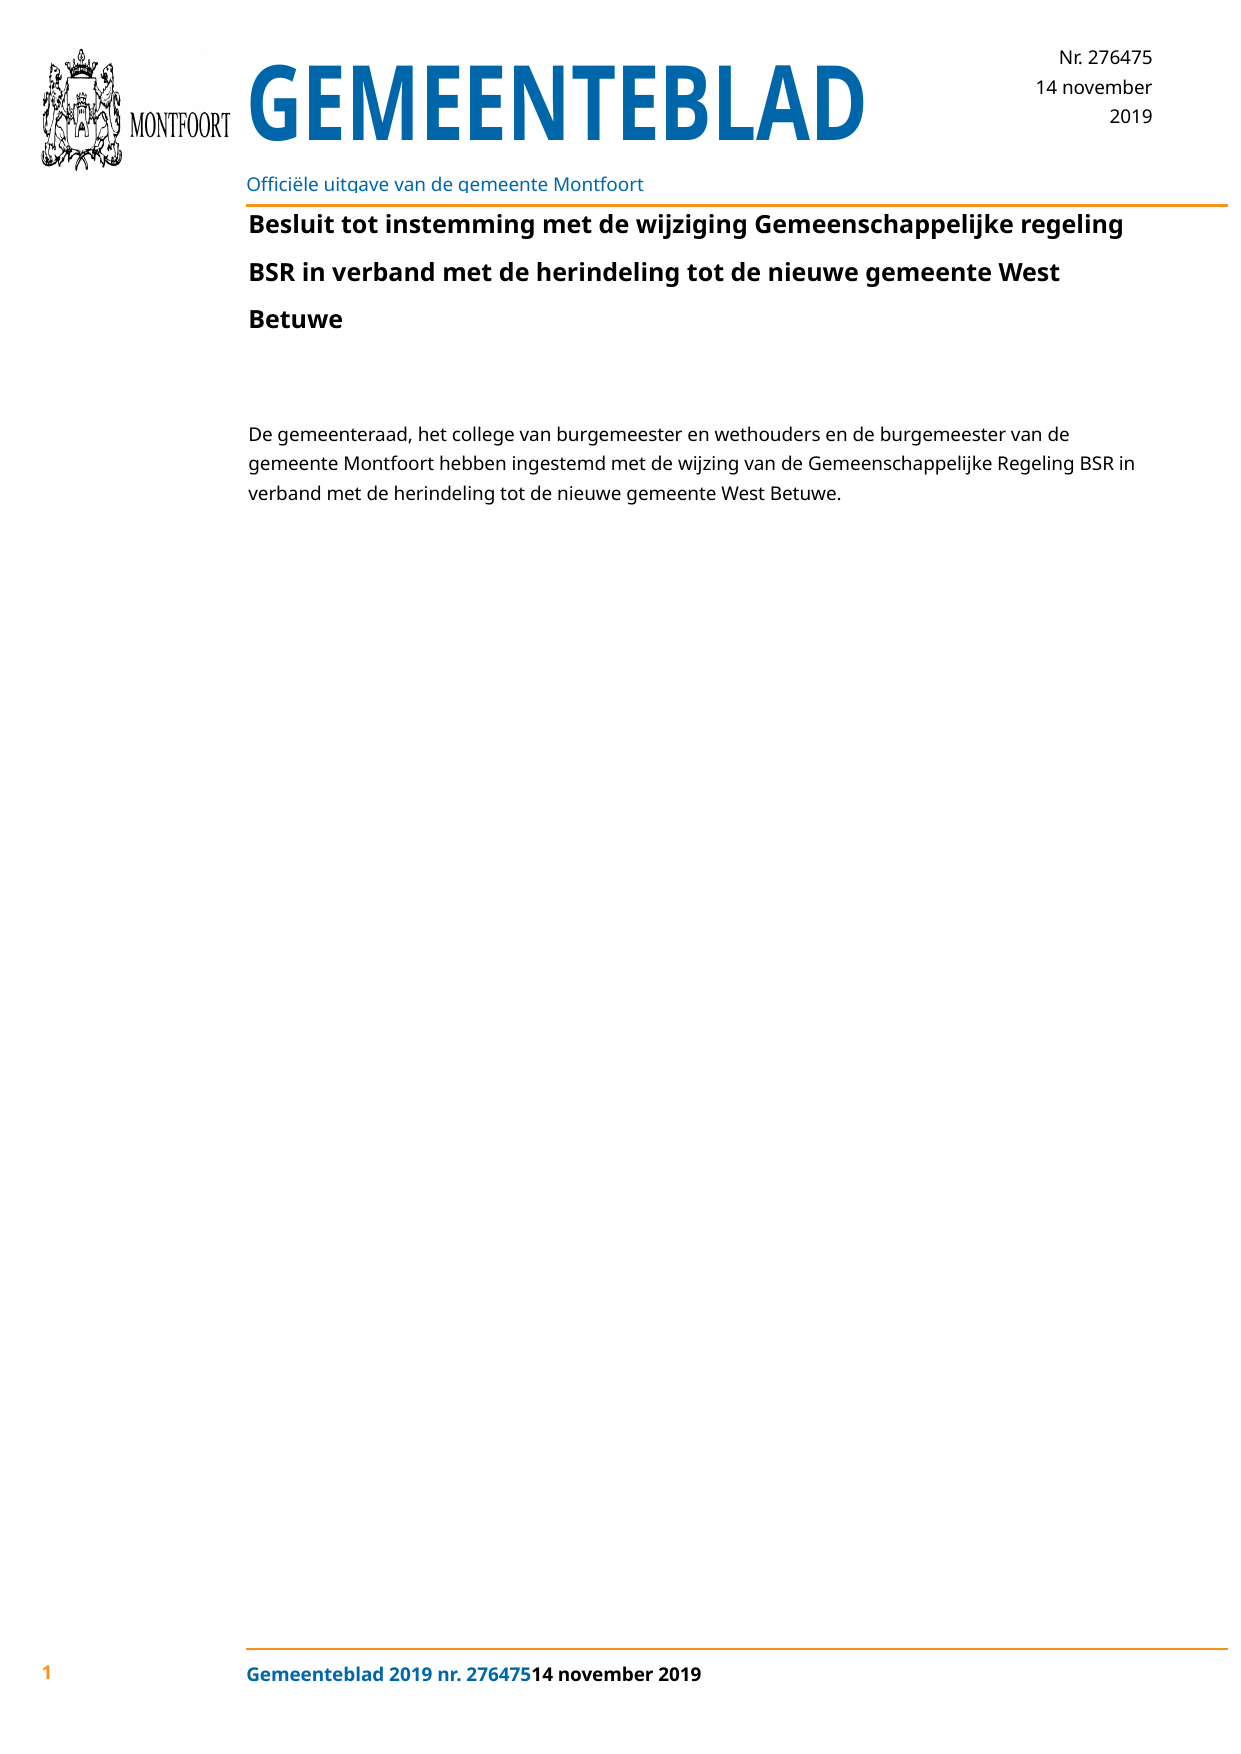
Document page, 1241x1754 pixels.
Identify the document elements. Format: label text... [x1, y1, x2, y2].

text Besluit tot instemming met de wijziging Gemeenschappelijke regeling BSR in verband met de herindeling tot de nieuwe gemeente West Betuwe [248, 207, 1152, 336]
text De gemeenteraad, het college van burgemeester en wethouders en de burgemeester van de gemeente Montfoort hebben ingestemd met de wijzing van de Gemeenschappelijke Regeling BSR in verband met de herindeling tot de nieuwe gemeente West Betuwe. [248, 421, 1152, 506]
picture [41, 47, 231, 172]
